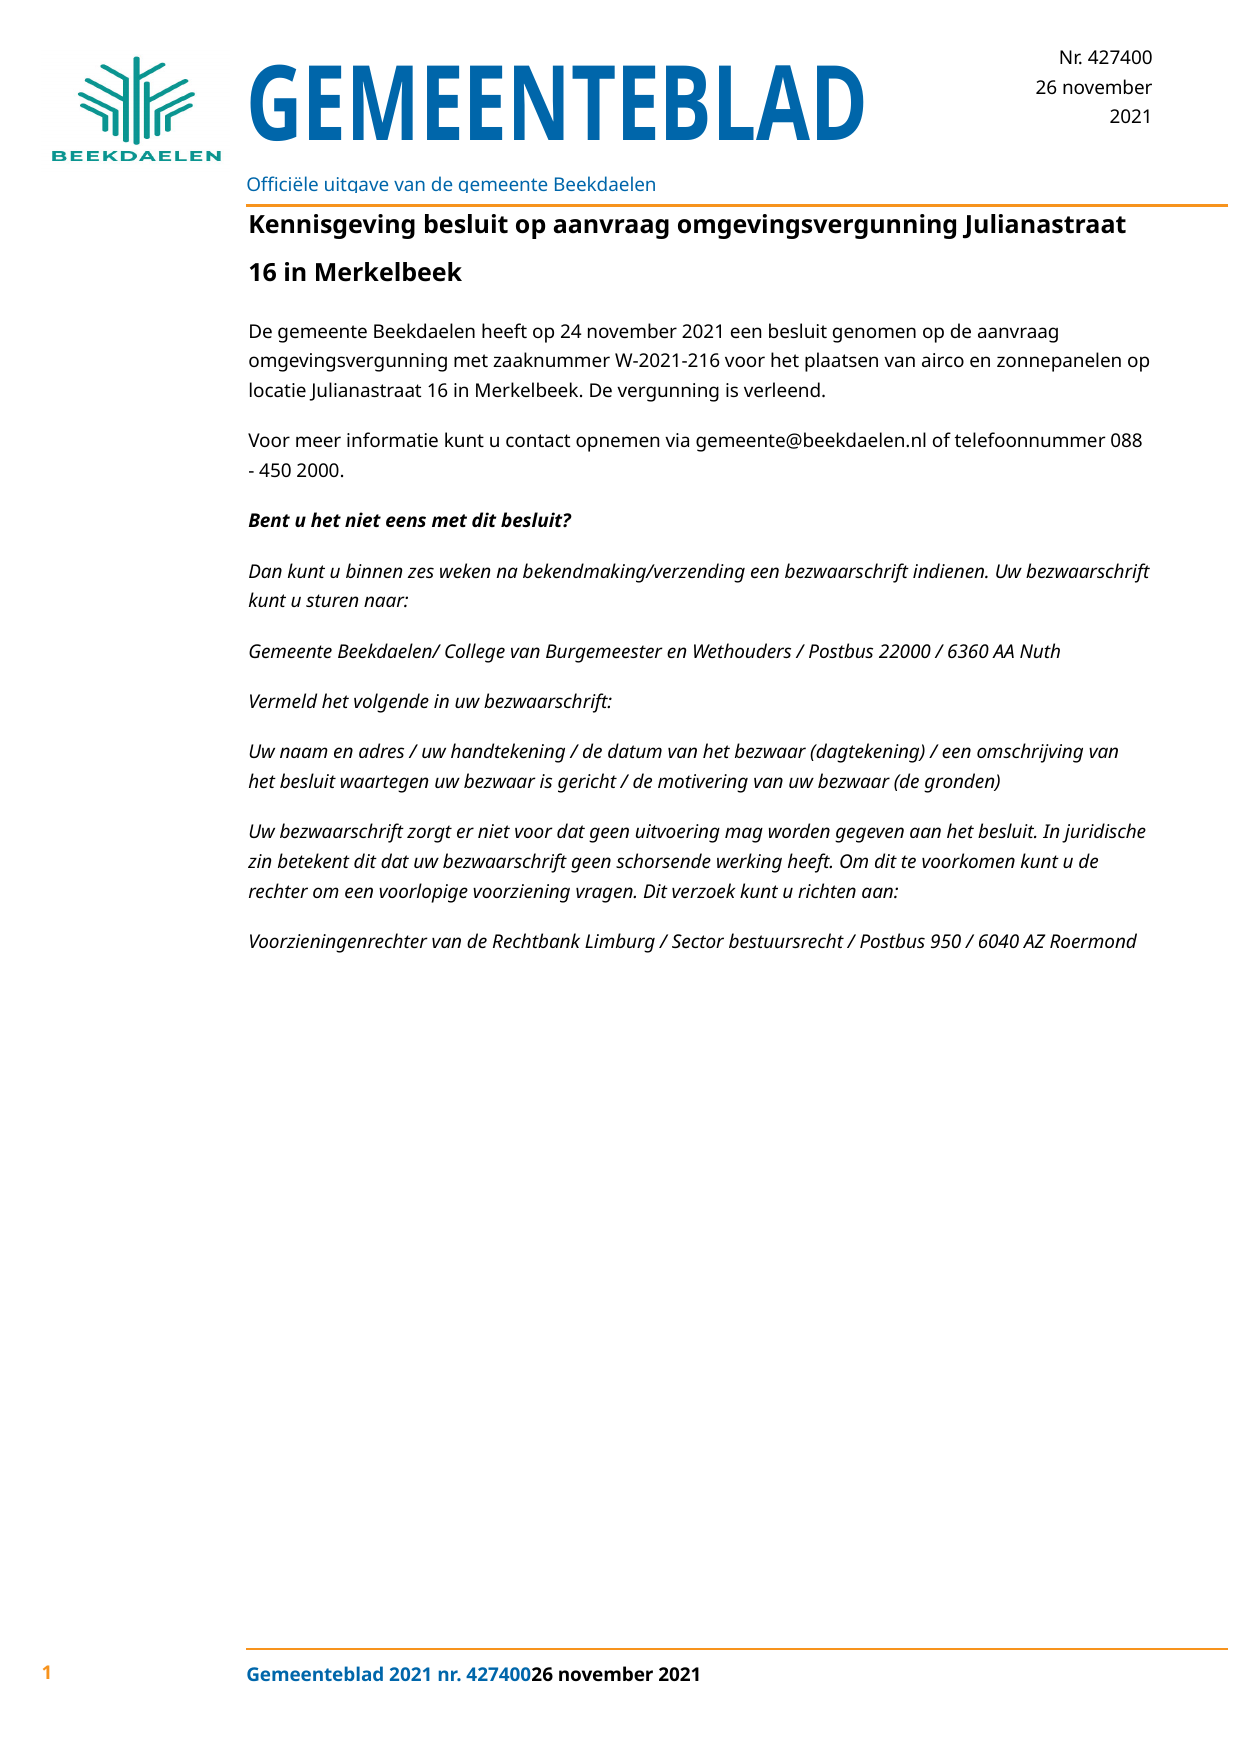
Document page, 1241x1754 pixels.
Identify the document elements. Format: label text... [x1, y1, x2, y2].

text Kennisgeving besluit op aanvraag omgevingsvergunning Julianastraat 16 in Merkelbeek [248, 207, 1152, 288]
text Voor meer informatie kunt u contact opnemen via gemeente@beekdaelen.nl of telefoonnummer 088 - 450 2000. [248, 427, 1152, 483]
text Uw naam en adres / uw handtekening / de datum van het bezwaar (dagtekening) / een omschrijving van het besluit waartegen uw bezwaar is gericht / de motivering van uw bezwaar (de gronden) [248, 739, 1152, 794]
text De gemeente Beekdaelen heeft op 24 november 2021 een besluit genomen op de aanvraag omgevingsvergunning met zaaknummer W-2021-216 voor het plaatsen van airco en zonnepanelen op locatie Julianastraat 16 in Merkelbeek. De vergunning is verleend. [248, 318, 1152, 403]
text Gemeente Beekdaelen/ College van Burgemeester en Wethouders / Postbus 22000 / 6360 AA Nuth [248, 638, 1152, 664]
text Uw bezwaarschrift zorgt er niet voor dat geen uitvoering mag worden gegeven aan het besluit. In juridische zin betekent dit dat uw bezwaarschrift geen schorsende werking heeft. Om dit te voorkomen kunt u de rechter om een voorlopige voorziening vragen. Dit verzoek kunt u richten aan: [248, 819, 1152, 904]
text Bent u het niet eens met dit besluit? [248, 507, 1152, 533]
text Voorzieningenrechter van de Rechtbank Limburg / Sector bestuursrecht / Postbus 950 / 6040 AZ Roermond [248, 928, 1152, 954]
text Vermeld het volgende in uw bezwaarschrift: [248, 688, 1152, 714]
picture [41, 47, 231, 172]
text Dan kunt u binnen zes weken na bekendmaking/verzending een bezwaarschrift indienen. Uw bezwaarschrift kunt u sturen naar: [248, 558, 1152, 613]
